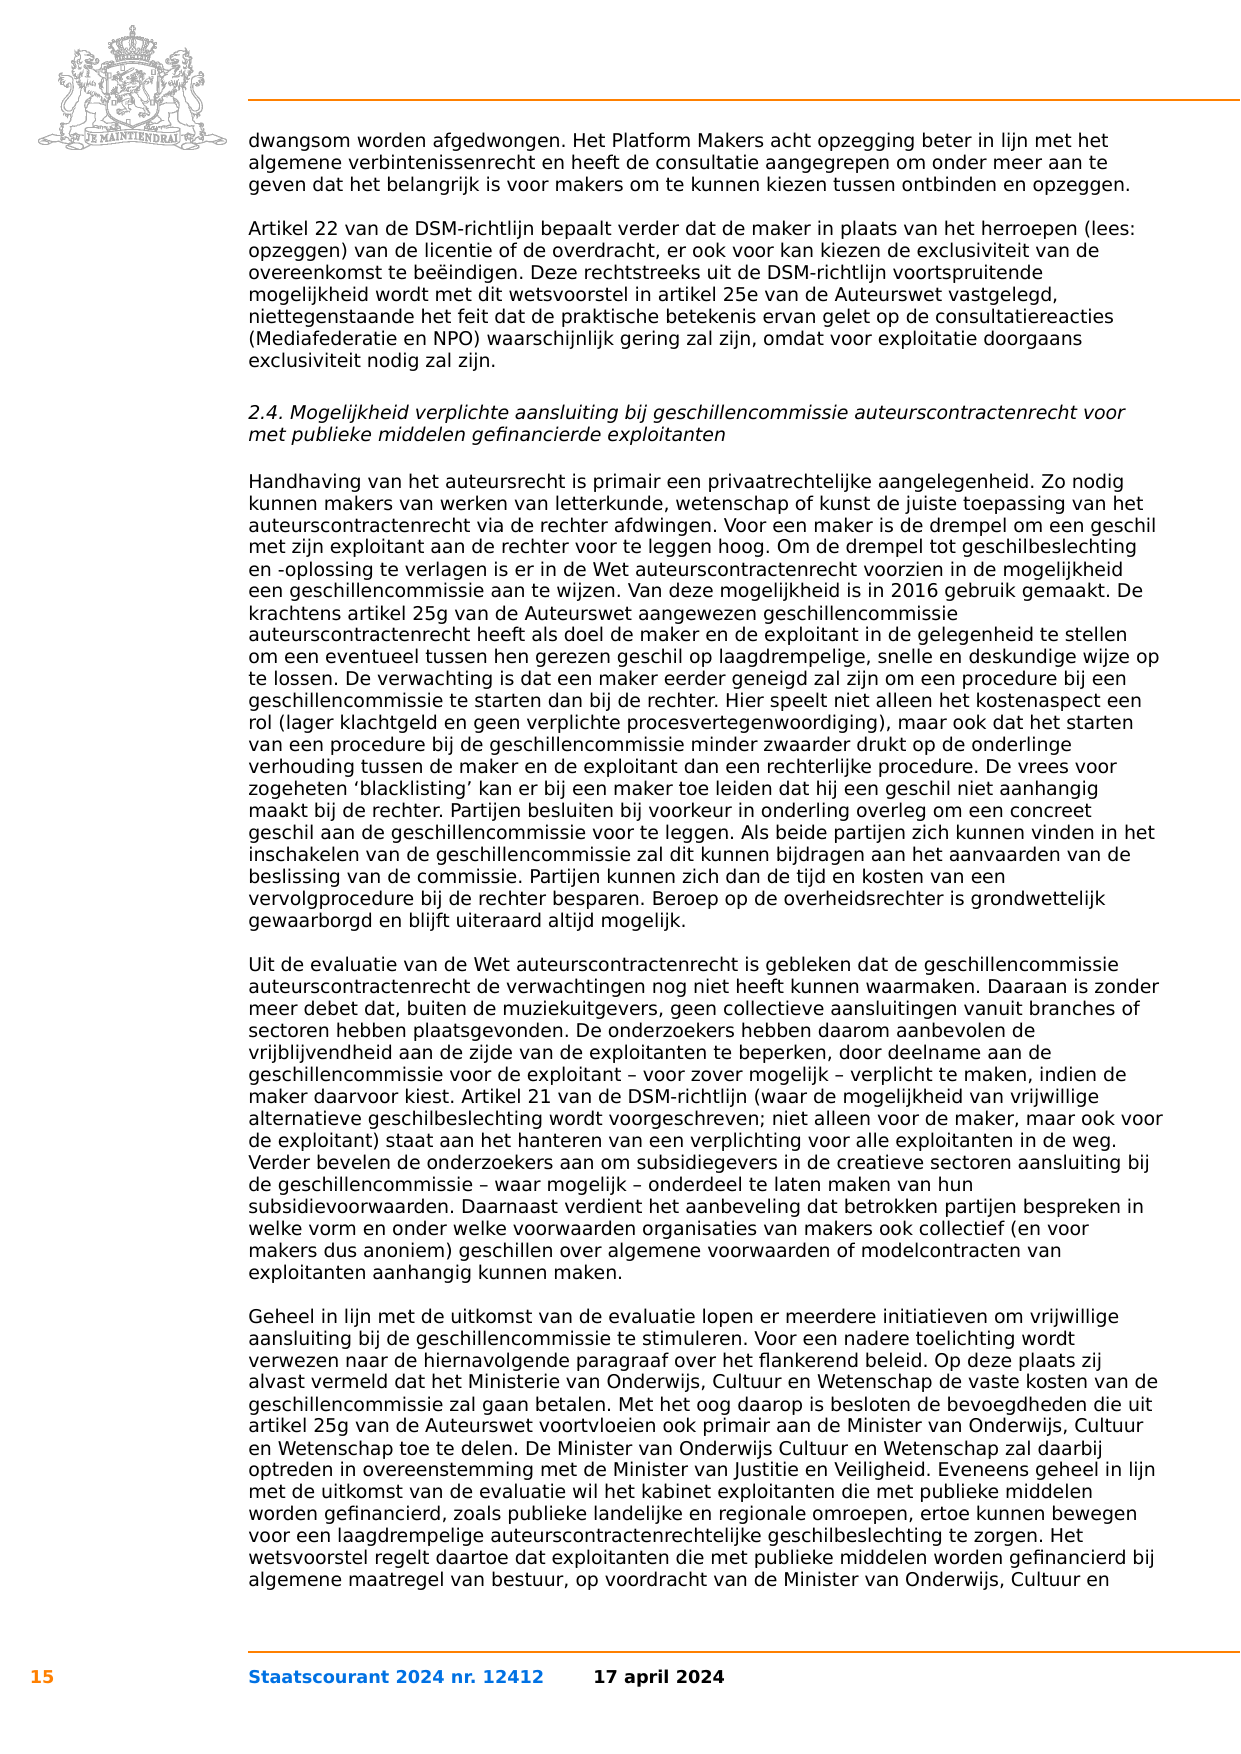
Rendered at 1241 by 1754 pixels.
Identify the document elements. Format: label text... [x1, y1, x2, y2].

text Handhaving van het auteursrecht is primair een privaatrechtelijke aangelegenheid. Zo nodig kunnen makers van werken van letterkunde, wetenschap of kunst de juiste toepassing van het auteurscontractenrecht via de rechter afdwingen. Voor een maker is de drempel om een geschil met zijn exploitant aan de rechter voor te leggen hoog. Om de drempel tot geschilbeslechting en -oplossing te verlagen is er in de Wet auteurscontractenrecht voorzien in de mogelijkheid een geschillencommissie aan te wijzen. Van deze mogelijkheid is in 2016 gebruik gemaakt. De krachtens artikel 25g van de Auteurswet aangewezen geschillencommissie auteurscontractenrecht heeft als doel de maker en de exploitant in de gelegenheid te stellen om een eventueel tussen hen gerezen geschil op laagdrempelige, snelle en deskundige wijze op te lossen. De verwachting is dat een maker eerder geneigd zal zijn om een procedure bij een geschillencommissie te starten dan bij de rechter. Hier speelt niet alleen het kostenaspect een rol (lager klachtgeld en geen verplichte procesvertegenwoordiging), maar ook dat het starten van een procedure bij de geschillencommissie minder zwaarder drukt op de onderlinge verhouding tussen de maker en de exploitant dan een rechterlijke procedure. De vrees voor zogeheten ‘blacklisting’ kan er bij een maker toe leiden dat hij een geschil niet aanhangig maakt bij de rechter. Partijen besluiten bij voorkeur in onderling overleg om een concreet geschil aan de geschillencommissie voor te leggen. Als beide partijen zich kunnen vinden in het inschakelen van de geschillencommissie zal dit kunnen bijdragen aan het aanvaarden van de beslissing van de commissie. Partijen kunnen zich dan de tijd en kosten van een vervolgprocedure bij de rechter besparen. Beroep op de overheidsrechter is grondwettelijk gewaarborgd en blijft uiteraard altijd mogelijk. [248, 471, 1163, 932]
text dwangsom worden afgedwongen. Het Platform Makers acht opzegging beter in lijn met het algemene verbintenissenrecht en heeft de consultatie aangegrepen om onder meer aan te geven dat het belangrijk is voor makers om te kunnen kiezen tussen ontbinden en opzeggen. [248, 130, 1163, 196]
text Uit de evaluatie van de Wet auteurscontractenrecht is gebleken dat de geschillencommissie auteurscontractenrecht de verwachtingen nog niet heeft kunnen waarmaken. Daaraan is zonder meer debet dat, buiten de muziekuitgevers, geen collectieve aansluitingen vanuit branches of sectoren hebben plaatsgevonden. De onderzoekers hebben daarom aanbevolen de vrijblijvendheid aan de zijde van de exploitanten te beperken, door deelname aan de geschillencommissie voor de exploitant – voor zover mogelijk – verplicht te maken, indien de maker daarvoor kiest. Artikel 21 van de DSM-richtlijn (waar de mogelijkheid van vrijwillige alternatieve geschilbeslechting wordt voorgeschreven; niet alleen voor de maker, maar ook voor de exploitant) staat aan het hanteren van een verplichting voor alle exploitanten in de weg. Verder bevelen de onderzoekers aan om subsidiegevers in de creatieve sectoren aansluiting bij de geschillencommissie – waar mogelijk – onderdeel te laten maken van hun subsidievoorwaarden. Daarnaast verdient het aanbeveling dat betrokken partijen bespreken in welke vorm en onder welke voorwaarden organisaties van makers ook collectief (en voor makers dus anoniem) geschillen over algemene voorwaarden of modelcontracten van exploitanten aanhangig kunnen maken. [248, 954, 1163, 1284]
picture [38, 25, 227, 150]
subtitle 2.4. Mogelijkheid verplichte aansluiting bij geschillencommissie auteurscontractenrecht voor met publieke middelen gefinancierde exploitanten [248, 402, 1163, 446]
text Geheel in lijn met de uitkomst van de evaluatie lopen er meerdere initiatieven om vrijwillige aansluiting bij de geschillencommissie te stimuleren. Voor een nadere toelichting wordt verwezen naar de hiernavolgende paragraaf over het flankerend beleid. Op deze plaats zij alvast vermeld dat het Ministerie van Onderwijs, Cultuur en Wetenschap de vaste kosten van de geschillencommissie zal gaan betalen. Met het oog daarop is besloten de bevoegdheden die uit artikel 25g van de Auteurswet voortvloeien ook primair aan de Minister van Onderwijs, Cultuur en Wetenschap toe te delen. De Minister van Onderwijs Cultuur en Wetenschap zal daarbij optreden in overeenstemming met de Minister van Justitie en Veiligheid. Eveneens geheel in lijn met de uitkomst van de evaluatie wil het kabinet exploitanten die met publieke middelen worden gefinancierd, zoals publieke landelijke en regionale omroepen, ertoe kunnen bewegen voor een laagdrempelige auteurscontractenrechtelijke geschilbeslechting te zorgen. Het wetsvoorstel regelt daartoe dat exploitanten die met publieke middelen worden gefinancierd bij algemene maatregel van bestuur, op voordracht van de Minister van Onderwijs, Cultuur en [248, 1306, 1163, 1591]
text Artikel 22 van de DSM-richtlijn bepaalt verder dat de maker in plaats van het herroepen (lees: opzeggen) van de licentie of de overdracht, er ook voor kan kiezen de exclusiviteit van de overeenkomst te beëindigen. Deze rechtstreeks uit de DSM-richtlijn voortspruitende mogelijkheid wordt met dit wetsvoorstel in artikel 25e van de Auteurswet vastgelegd, niettegenstaande het feit dat de praktische betekenis ervan gelet op de consultatiereacties (Mediafederatie en NPO) waarschijnlijk gering zal zijn, omdat voor exploitatie doorgaans exclusiviteit nodig zal zijn. [248, 218, 1163, 372]
